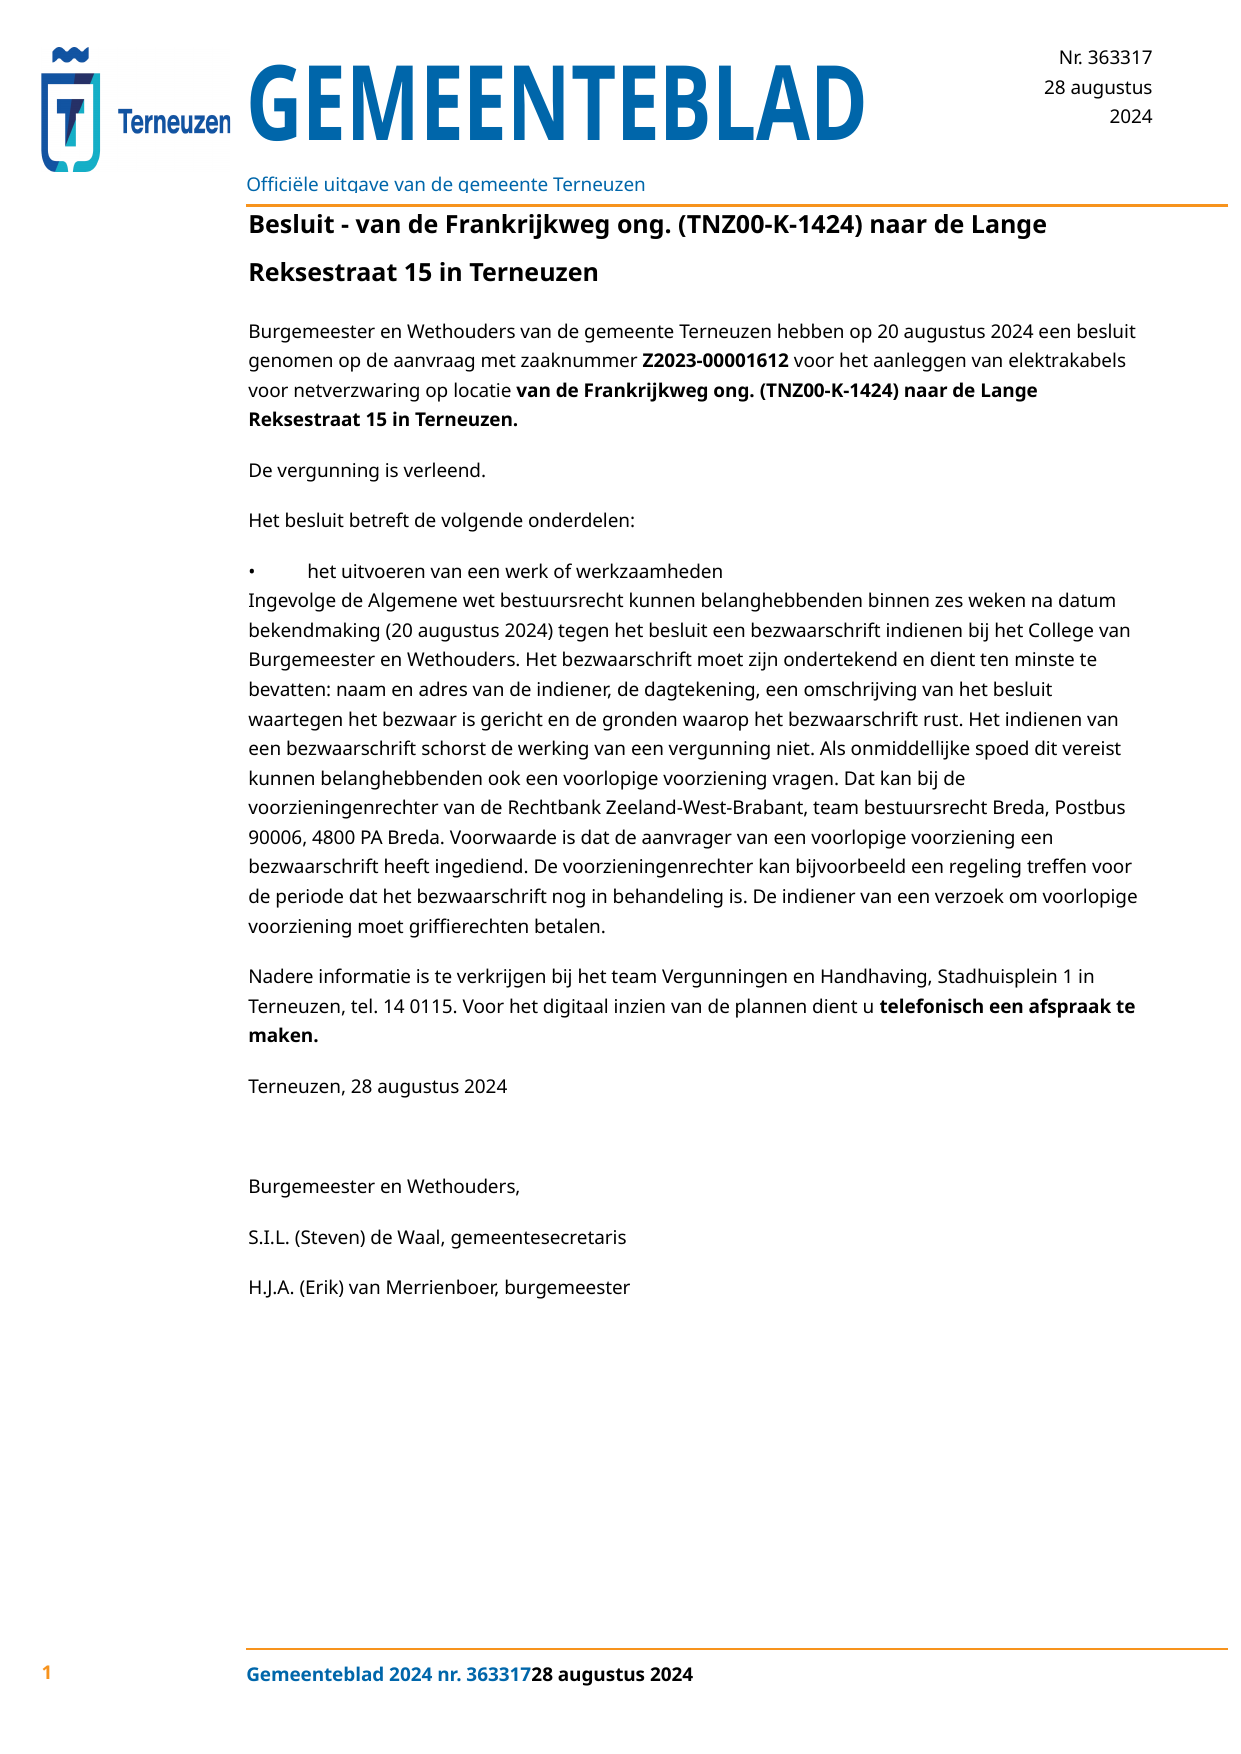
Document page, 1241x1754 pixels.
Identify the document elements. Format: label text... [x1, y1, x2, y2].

text Besluit - van de Frankrijkweg ong. (TNZ00-K-1424) naar de Lange Reksestraat 15 in Terneuzen [248, 207, 1152, 288]
text Burgemeester en Wethouders van de gemeente Terneuzen hebben op 20 augustus 2024 een besluit genomen op de aanvraag met zaaknummer Z2023-00001612 voor het aanleggen van elektrakabels voor netverzwaring op locatie van de Frankrijkweg ong. (TNZ00-K-1424) naar de Lange Reksestraat 15 in Terneuzen. [248, 318, 1152, 432]
text Nadere informatie is te verkrijgen bij het team Vergunningen en Handhaving, Stadhuisplein 1 in Terneuzen, tel. 14 0115. Voor het digitaal inzien van de plannen dient u telefonisch een afspraak te maken. [248, 963, 1152, 1048]
text De vergunning is verleend. [248, 457, 1152, 483]
text H.J.A. (Erik) van Merrienboer, burgemeester [248, 1274, 1152, 1300]
text Burgemeester en Wethouders, [248, 1174, 1152, 1199]
text S.I.L. (Steven) de Waal, gemeentesecretaris [248, 1224, 1152, 1250]
text Het besluit betreft de volgende onderdelen: [248, 507, 1152, 533]
text Terneuzen, 28 augustus 2024 [248, 1073, 1152, 1099]
picture [41, 47, 231, 172]
text Ingevolge de Algemene wet bestuursrecht kunnen belanghebbenden binnen zes weken na datum bekendmaking (20 augustus 2024) tegen het besluit een bezwaarschrift indienen bij het College van Burgemeester en Wethouders. Het bezwaarschrift moet zijn ondertekend en dient ten minste te bevatten: naam en adres van de indiener, de dagtekening, een omschrijving van het besluit waartegen het bezwaar is gericht en de gronden waarop het bezwaarschrift rust. Het indienen van een bezwaarschrift schorst de werking van een vergunning niet. Als onmiddellijke spoed dit vereist kunnen belanghebbenden ook een voorlopige voorziening vragen. Dat kan bij de voorzieningenrechter van de Rechtbank Zeeland-West-Brabant, team bestuursrecht Breda, Postbus 90006, 4800 PA Breda. Voorwaarde is dat de aanvrager van een voorlopige voorziening een bezwaarschrift heeft ingediend. De voorzieningenrechter kan bijvoorbeeld een regeling treffen voor de periode dat het bezwaarschrift nog in behandeling is. De indiener van een verzoek om voorlopige voorziening moet griffierechten betalen. [248, 587, 1152, 939]
list het uitvoeren van een werk of werkzaamheden [248, 558, 1152, 584]
